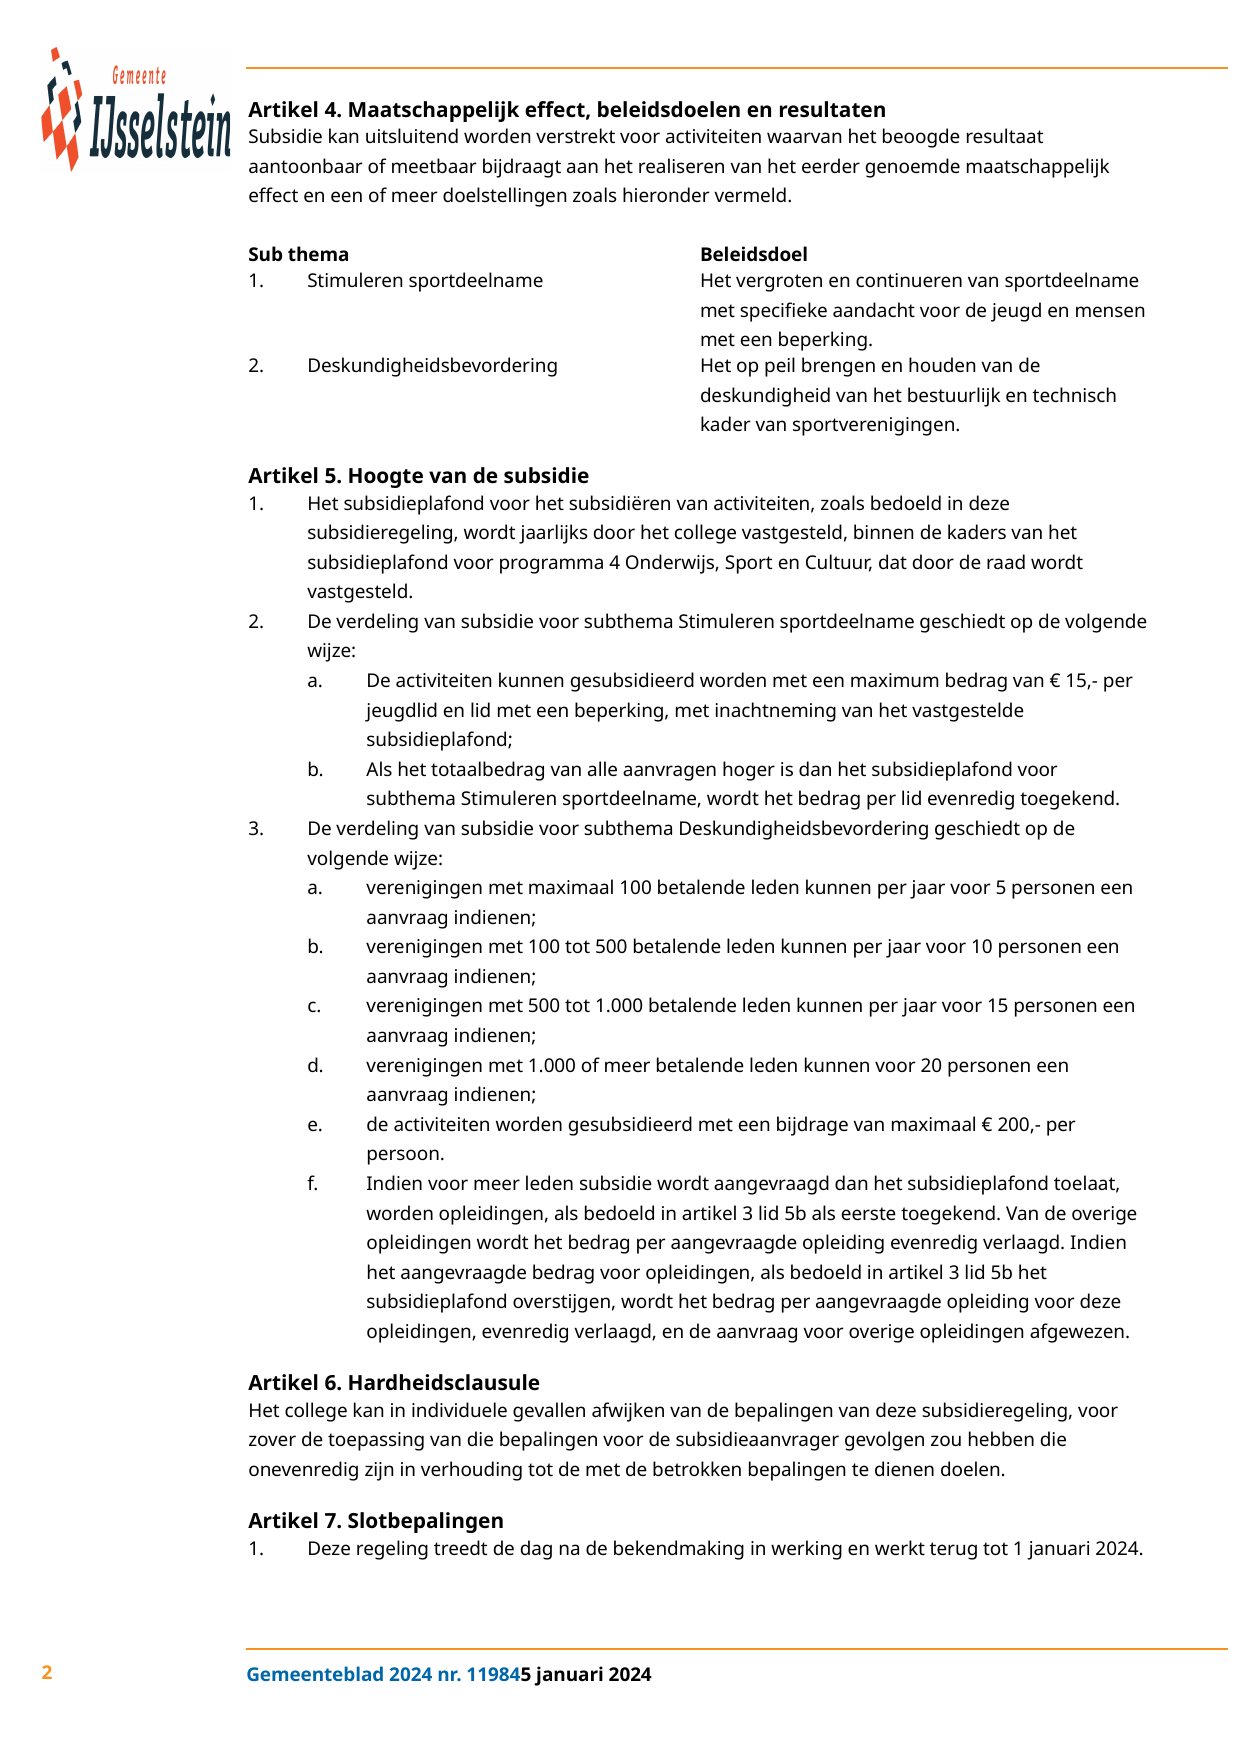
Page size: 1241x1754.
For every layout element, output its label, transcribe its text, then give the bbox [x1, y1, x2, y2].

list De activiteiten kunnen gesubsidieerd worden met een maximum bedrag van € 15,- per jeugdlid en lid met een beperking, met inachtneming van het vastgestelde subsidieplafond; [307, 667, 1152, 752]
table_cell Het vergroten en continueren van sportdeelname met specifieke aandacht voor de jeugd en mensen met een beperking. [700, 268, 1152, 352]
list verenigingen met 100 tot 500 betalende leden kunnen per jaar voor 10 personen een aanvraag indienen; [307, 933, 1152, 989]
text Het college kan in individuele gevallen afwijken van de bepalingen van deze subsidieregeling, voor zover de toepassing van die bepalingen voor de subsidieaanvrager gevolgen zou hebben die onevenredig zijn in verhouding tot de met de betrokken bepalingen te dienen doelen. [248, 1397, 1152, 1482]
table_header Beleidsdoel [700, 242, 1152, 267]
text Artikel 4. Maatschappelijk effect, beleidsdoelen en resultaten [248, 95, 1152, 123]
table_cell Deskundigheidsbevordering [248, 352, 700, 437]
list Deze regeling treedt de dag na de bekendmaking in werking en werkt terug tot 1 januari 2024. [248, 1535, 1152, 1561]
list De verdeling van subsidie voor subthema Deskundigheidsbevordering geschiedt op de volgende wijze: [248, 815, 1152, 870]
list verenigingen met 1.000 of meer betalende leden kunnen voor 20 personen een aanvraag indienen; [307, 1052, 1152, 1107]
text Artikel 6. Hardheidsclausule [248, 1368, 1152, 1397]
text Artikel 5. Hoogte van de subsidie [248, 461, 1152, 490]
list Het subsidieplafond voor het subsidiëren van activiteiten, zoals bedoeld in deze subsidieregeling, wordt jaarlijks door het college vastgesteld, binnen de kaders van het subsidieplafond voor programma 4 Onderwijs, Sport en Cultuur, dat door de raad wordt vastgesteld. [248, 490, 1152, 604]
list de activiteiten worden gesubsidieerd met een bijdrage van maximaal € 200,- per persoon. [307, 1111, 1152, 1166]
list Indien voor meer leden subsidie wordt aangevraagd dan het subsidieplafond toelaat, worden opleidingen, als bedoeld in artikel 3 lid 5b als eerste toegekend. Van de overige opleidingen wordt het bedrag per aangevraagde opleiding evenredig verlaagd. Indien het aangevraagde bedrag voor opleidingen, als bedoeld in artikel 3 lid 5b het subsidieplafond overstijgen, wordt het bedrag per aangevraagde opleiding voor deze opleidingen, evenredig verlaagd, en de aanvraag voor overige opleidingen afgewezen. [307, 1170, 1152, 1344]
text Subsidie kan uitsluitend worden verstrekt voor activiteiten waarvan het beoogde resultaat aantoonbaar of meetbaar bijdraagt aan het realiseren van het eerder genoemde maatschappelijk effect en een of meer doelstellingen zoals hieronder vermeld. [248, 123, 1152, 208]
table_header Sub thema [248, 242, 700, 267]
list Als het totaalbedrag van alle aanvragen hoger is dan het subsidieplafond voor subthema Stimuleren sportdeelname, wordt het bedrag per lid evenredig toegekend. [307, 756, 1152, 811]
text Artikel 7. Slotbepalingen [248, 1506, 1152, 1535]
table_cell Stimuleren sportdeelname [248, 268, 700, 352]
list De verdeling van subsidie voor subthema Stimuleren sportdeelname geschiedt op de volgende wijze: [248, 608, 1152, 663]
list verenigingen met 500 tot 1.000 betalende leden kunnen per jaar voor 15 personen een aanvraag indienen; [307, 993, 1152, 1048]
list verenigingen met maximaal 100 betalende leden kunnen per jaar voor 5 personen een aanvraag indienen; [307, 874, 1152, 929]
picture [41, 47, 231, 172]
table_cell Het op peil brengen en houden van de deskundigheid van het bestuurlijk en technisch kader van sportverenigingen. [700, 352, 1152, 437]
